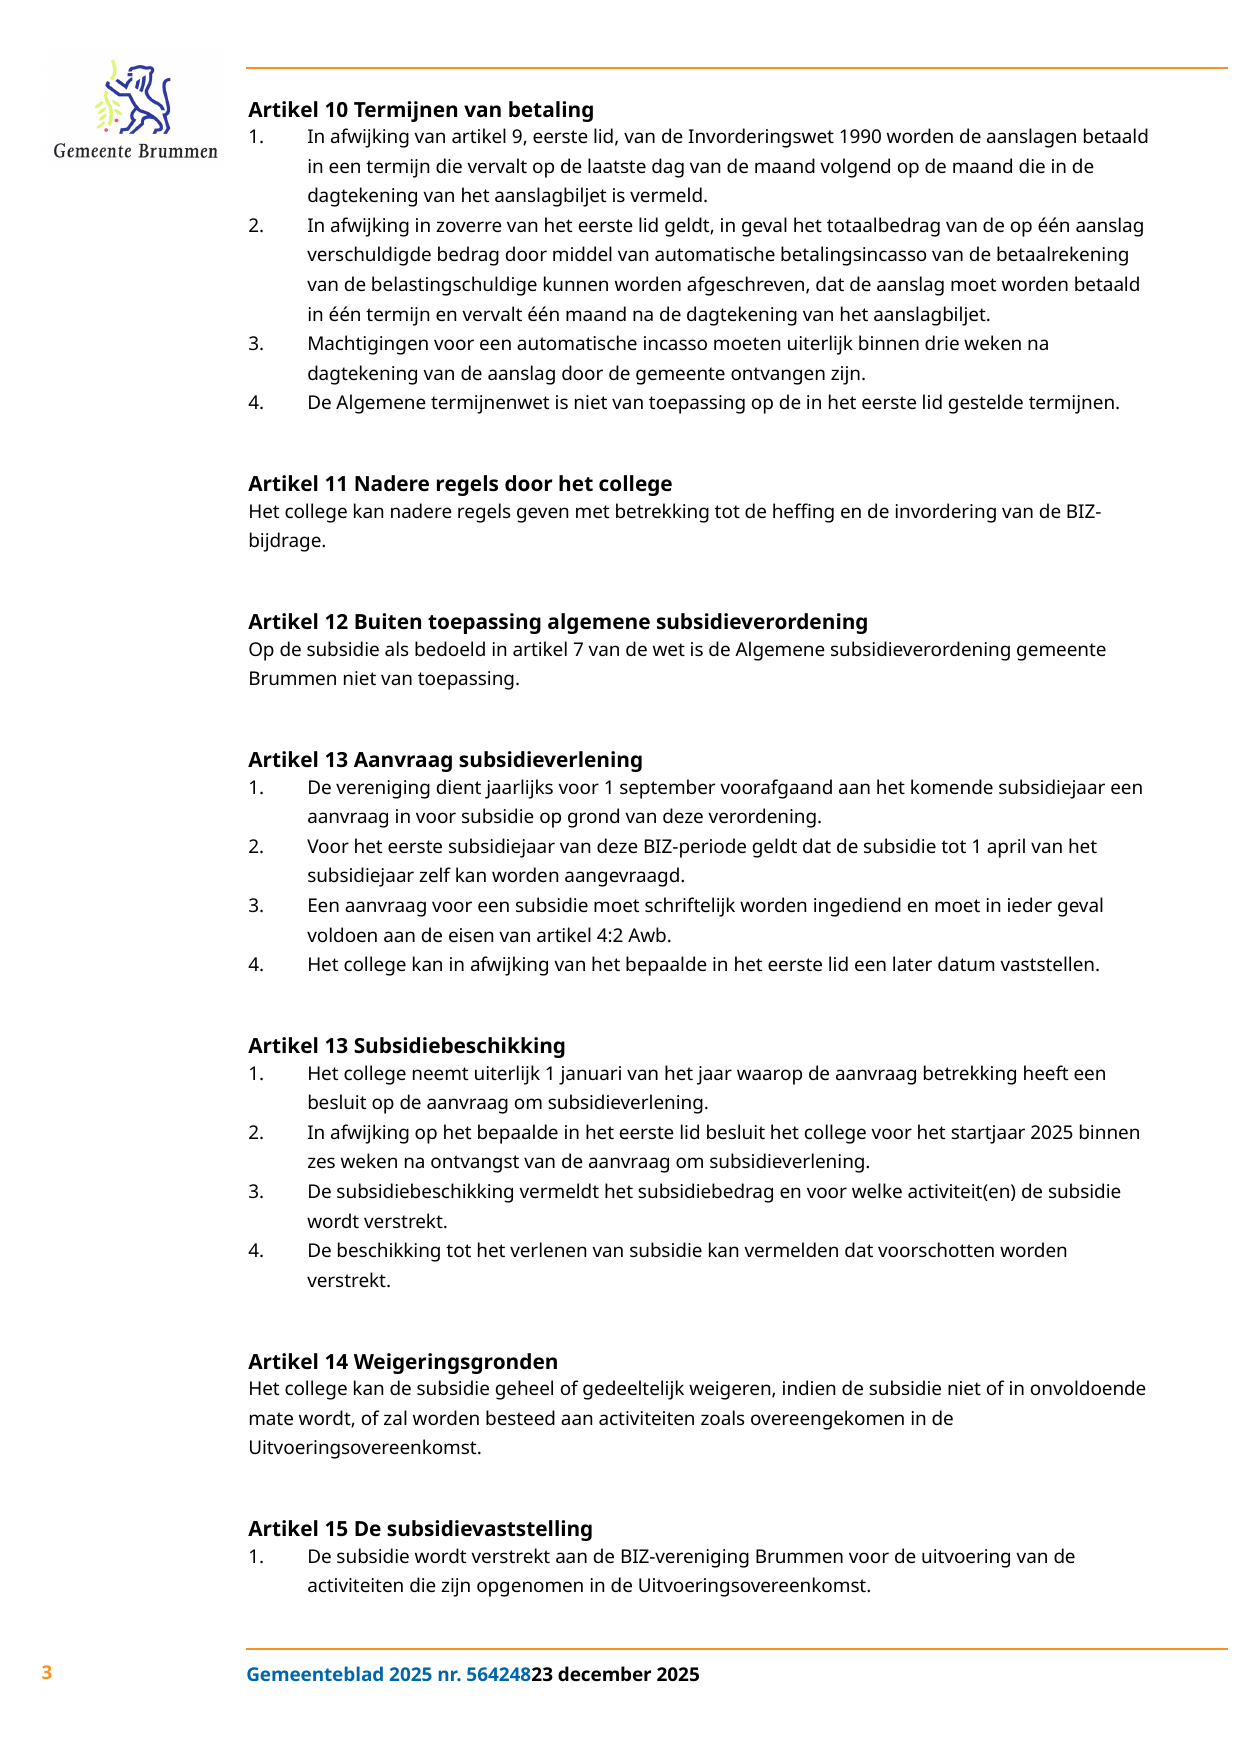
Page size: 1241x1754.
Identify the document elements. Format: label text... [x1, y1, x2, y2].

text Artikel 15 De subsidievaststelling [248, 1514, 1152, 1543]
list Machtigingen voor een automatische incasso moeten uiterlijk binnen drie weken na dagtekening van de aanslag door de gemeente ontvangen zijn. [248, 330, 1152, 386]
text Artikel 13 Subsidiebeschikking [248, 1031, 1152, 1060]
text Het college kan de subsidie geheel of gedeeltelijk weigeren, indien de subsidie niet of in onvoldoende mate wordt, of zal worden besteed aan activiteiten zoals overeengekomen in de Uitvoeringsovereenkomst. [248, 1375, 1152, 1460]
list Het college neemt uiterlijk 1 januari van het jaar waarop de aanvraag betrekking heeft een besluit op de aanvraag om subsidieverlening. [248, 1060, 1152, 1115]
list Een aanvraag voor een subsidie moet schriftelijk worden ingediend en moet in ieder geval voldoen aan de eisen van artikel 4:2 Awb. [248, 892, 1152, 948]
list Het college kan in afwijking van het bepaalde in het eerste lid een later datum vaststellen. [248, 951, 1152, 977]
text Artikel 13 Aanvraag subsidieverlening [248, 746, 1152, 774]
list De subsidiebeschikking vermeldt het subsidiebedrag en voor welke activiteit(en) de subsidie wordt verstrekt. [248, 1178, 1152, 1233]
text Artikel 11 Nadere regels door het college [248, 469, 1152, 498]
list De beschikking tot het verlenen van subsidie kan vermelden dat voorschotten worden verstrekt. [248, 1237, 1152, 1293]
list In afwijking in zoverre van het eerste lid geldt, in geval het totaalbedrag van de op één aanslag verschuldigde bedrag door middel van automatische betalingsincasso van de betaalrekening van de belastingschuldige kunnen worden afgeschreven, dat de aanslag moet worden betaald in één termijn en vervalt één maand na de dagtekening van het aanslagbiljet. [248, 212, 1152, 326]
list Voor het eerste subsidiejaar van deze BIZ-periode geldt dat de subsidie tot 1 april van het subsidiejaar zelf kan worden aangevraagd. [248, 833, 1152, 888]
text Het college kan nadere regels geven met betrekking tot de heffing en de invordering van de BIZ-bijdrage. [248, 498, 1152, 553]
list De subsidie wordt verstrekt aan de BIZ-vereniging Brummen voor de uitvoering van de activiteiten die zijn opgenomen in de Uitvoeringsovereenkomst. [248, 1543, 1152, 1598]
list In afwijking van artikel 9, eerste lid, van de Invorderingswet 1990 worden de aanslagen betaald in een termijn die vervalt op de laatste dag van de maand volgend op de maand die in de dagtekening van het aanslagbiljet is vermeld. [248, 123, 1152, 208]
list De vereniging dient jaarlijks voor 1 september voorafgaand aan het komende subsidiejaar een aanvraag in voor subsidie op grond van deze verordening. [248, 774, 1152, 829]
list In afwijking op het bepaalde in het eerste lid besluit het college voor het startjaar 2025 binnen zes weken na ontvangst van de aanvraag om subsidieverlening. [248, 1119, 1152, 1174]
text Artikel 14 Weigeringsgronden [248, 1347, 1152, 1375]
text Op de subsidie als bedoeld in artikel 7 van de wet is de Algemene subsidieverordening gemeente Brummen niet van toepassing. [248, 636, 1152, 691]
list De Algemene termijnenwet is niet van toepassing op de in het eerste lid gestelde termijnen. [248, 389, 1152, 415]
picture [41, 47, 231, 172]
text Artikel 12 Buiten toepassing algemene subsidieverordening [248, 607, 1152, 636]
text Artikel 10 Termijnen van betaling [248, 95, 1152, 123]
